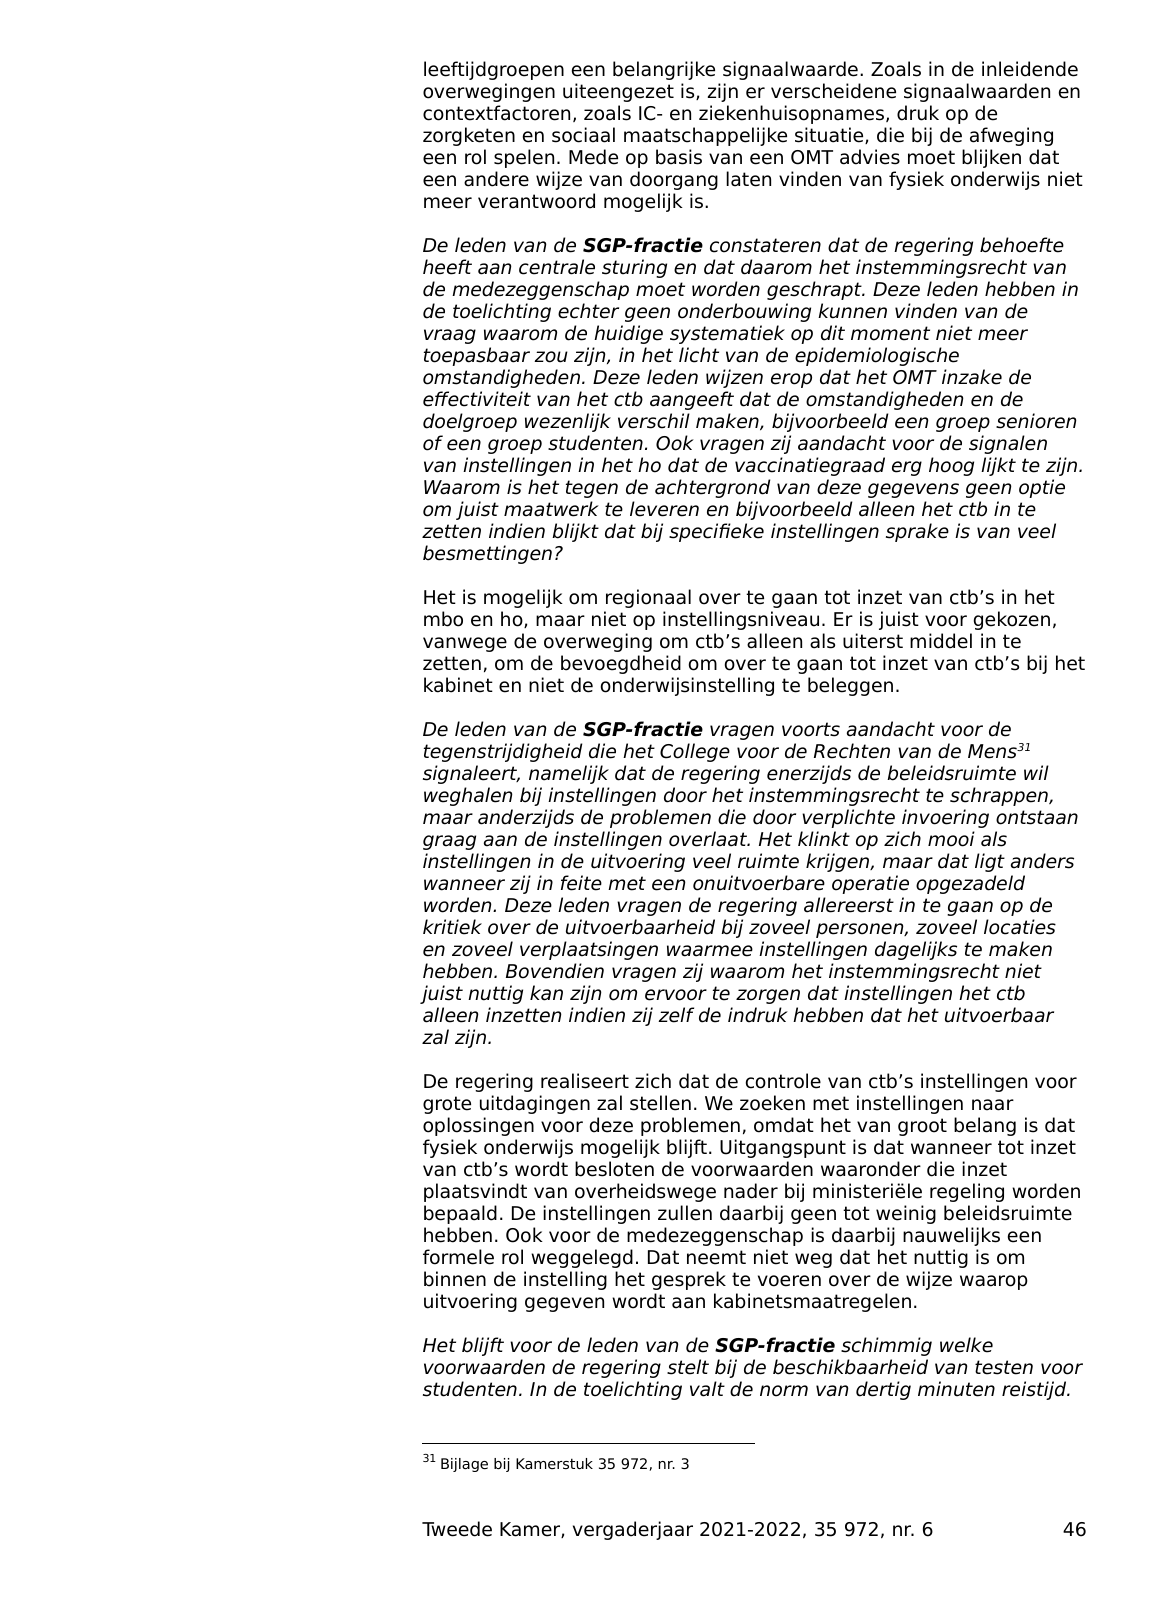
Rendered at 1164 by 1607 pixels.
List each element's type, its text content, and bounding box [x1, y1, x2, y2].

text De leden van de SGP-fractie vragen voorts aandacht voor de tegenstrijdigheid die het College voor de Rechten van de Mens signaleert, namelijk dat de regering enerzijds de beleidsruimte wil weghalen bij instellingen door het instemmingsrecht te schrappen, maar anderzijds de problemen die door verplichte invoering ontstaan graag aan de instellingen overlaat. Het klinkt op zich mooi als instellingen in de uitvoering veel ruimte krijgen, maar dat ligt anders wanneer zij in feite met een onuitvoerbare operatie opgezadeld worden. Deze leden vragen de regering allereerst in te gaan op de kritiek over de uitvoerbaarheid bij zoveel personen, zoveel locaties en zoveel verplaatsingen waarmee instellingen dagelijks te maken hebben. Bovendien vragen zij waarom het instemmingsrecht niet juist nuttig kan zijn om ervoor te zorgen dat instellingen het ctb alleen inzetten indien zij zelf de indruk hebben dat het uitvoerbaar zal zijn. [422, 719, 1087, 1049]
text De regering realiseert zich dat de controle van ctb’s instellingen voor grote uitdagingen zal stellen. We zoeken met instellingen naar oplossingen voor deze problemen, omdat het van groot belang is dat fysiek onderwijs mogelijk blijft. Uitgangspunt is dat wanneer tot inzet van ctb’s wordt besloten de voorwaarden waaronder die inzet plaatsvindt van overheidswege nader bij ministeriële regeling worden bepaald. De instellingen zullen daarbij geen tot weinig beleidsruimte hebben. Ook voor de medezeggenschap is daarbij nauwelijks een formele rol weggelegd. Dat neemt niet weg dat het nuttig is om binnen de instelling het gesprek te voeren over de wijze waarop uitvoering gegeven wordt aan kabinetsmaatregelen. [422, 1071, 1087, 1313]
text leeftijdgroepen een belangrijke signaalwaarde. Zoals in de inleidende overwegingen uiteengezet is, zijn er verscheidene signaalwaarden en contextfactoren, zoals IC- en ziekenhuisopnames, druk op de zorgketen en sociaal maatschappelijke situatie, die bij de afweging een rol spelen. Mede op basis van een OMT advies moet blijken dat een andere wijze van doorgang laten vinden van fysiek onderwijs niet meer verantwoord mogelijk is. [422, 59, 1087, 213]
text Het blijft voor de leden van de SGP-fractie schimmig welke voorwaarden de regering stelt bij de beschikbaarheid van testen voor studenten. In de toelichting valt de norm van dertig minuten reistijd. [422, 1335, 1087, 1401]
text Bijlage bij Kamerstuk 35 972, nr. 3 [422, 1452, 1087, 1474]
text Het is mogelijk om regionaal over te gaan tot inzet van ctb’s in het mbo en ho, maar niet op instellingsniveau. Er is juist voor gekozen, vanwege de overweging om ctb’s alleen als uiterst middel in te zetten, om de bevoegdheid om over te gaan tot inzet van ctb’s bij het kabinet en niet de onderwijsinstelling te beleggen. [422, 587, 1087, 697]
text De leden van de SGP-fractie constateren dat de regering behoefte heeft aan centrale sturing en dat daarom het instemmingsrecht van de medezeggenschap moet worden geschrapt. Deze leden hebben in de toelichting echter geen onderbouwing kunnen vinden van de vraag waarom de huidige systematiek op dit moment niet meer toepasbaar zou zijn, in het licht van de epidemiologische omstandigheden. Deze leden wijzen erop dat het OMT inzake de effectiviteit van het ctb aangeeft dat de omstandigheden en de doelgroep wezenlijk verschil maken, bijvoorbeeld een groep senioren of een groep studenten. Ook vragen zij aandacht voor de signalen van instellingen in het ho dat de vaccinatiegraad erg hoog lijkt te zijn. Waarom is het tegen de achtergrond van deze gegevens geen optie om juist maatwerk te leveren en bijvoorbeeld alleen het ctb in te zetten indien blijkt dat bij specifieke instellingen sprake is van veel besmettingen? [422, 235, 1087, 565]
